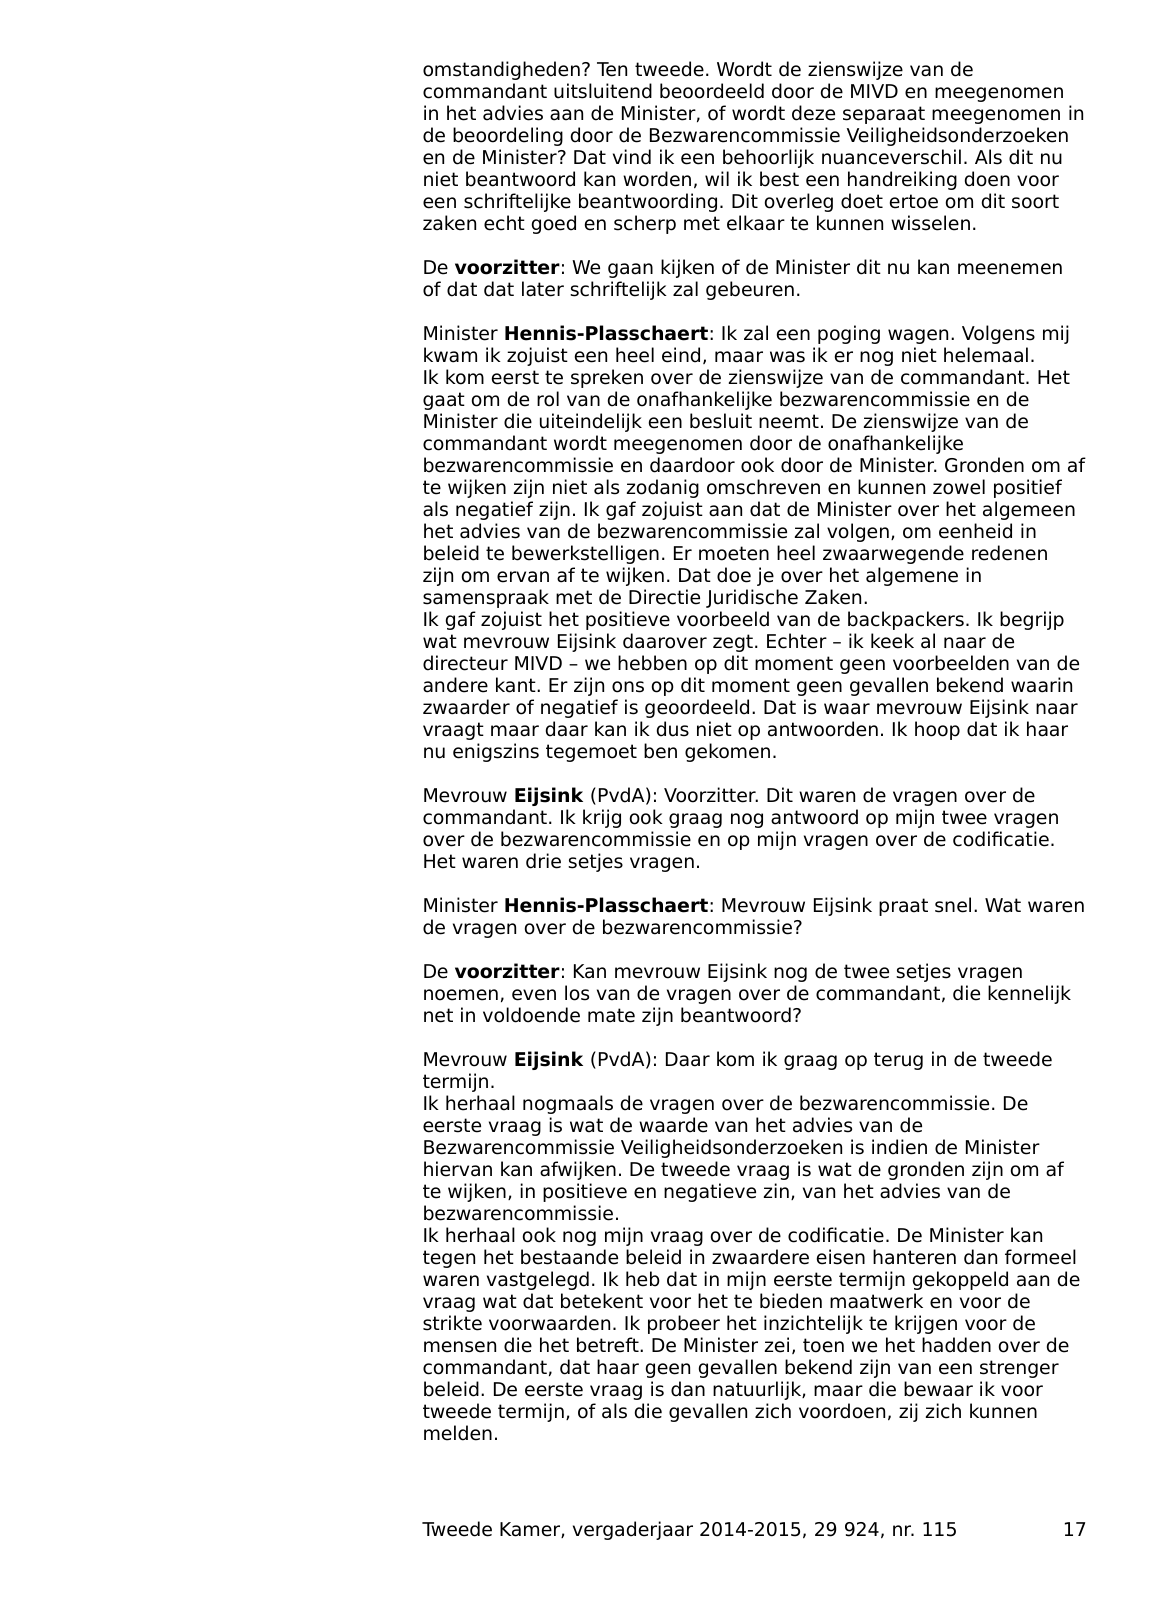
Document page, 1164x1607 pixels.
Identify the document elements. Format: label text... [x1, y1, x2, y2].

text Ik herhaal ook nog mijn vraag over de codificatie. De Minister kan tegen het bestaande beleid in zwaardere eisen hanteren dan formeel waren vastgelegd. Ik heb dat in mijn eerste termijn gekoppeld aan de vraag wat dat betekent voor het te bieden maatwerk en voor de strikte voorwaarden. Ik probeer het inzichtelijk te krijgen voor de mensen die het betreft. De Minister zei, toen we het hadden over de commandant, dat haar geen gevallen bekend zijn van een strenger beleid. De eerste vraag is dan natuurlijk, maar die bewaar ik voor tweede termijn, of als die gevallen zich voordoen, zij zich kunnen melden. [422, 1225, 1087, 1445]
text Minister Hennis-Plasschaert: Ik zal een poging wagen. Volgens mij kwam ik zojuist een heel eind, maar was ik er nog niet helemaal. [422, 323, 1087, 367]
text Mevrouw Eijsink (PvdA): Daar kom ik graag op terug in de tweede termijn. [422, 1049, 1087, 1093]
text Ik herhaal nogmaals de vragen over de bezwarencommissie. De eerste vraag is wat de waarde van het advies van de Bezwarencommissie Veiligheidsonderzoeken is indien de Minister hiervan kan afwijken. De tweede vraag is wat de gronden zijn om af te wijken, in positieve en negatieve zin, van het advies van de bezwarencommissie. [422, 1093, 1087, 1225]
text Ik gaf zojuist het positieve voorbeeld van de backpackers. Ik begrijp wat mevrouw Eijsink daarover zegt. Echter – ik keek al naar de directeur MIVD – we hebben op dit moment geen voorbeelden van de andere kant. Er zijn ons op dit moment geen gevallen bekend waarin zwaarder of negatief is geoordeeld. Dat is waar mevrouw Eijsink naar vraagt maar daar kan ik dus niet op antwoorden. Ik hoop dat ik haar nu enigszins tegemoet ben gekomen. [422, 609, 1087, 763]
text omstandigheden? Ten tweede. Wordt de zienswijze van de commandant uitsluitend beoordeeld door de MIVD en meegenomen in het advies aan de Minister, of wordt deze separaat meegenomen in de beoordeling door de Bezwarencommissie Veiligheidsonderzoeken en de Minister? Dat vind ik een behoorlijk nuanceverschil. Als dit nu niet beantwoord kan worden, wil ik best een handreiking doen voor een schriftelijke beantwoording. Dit overleg doet ertoe om dit soort zaken echt goed en scherp met elkaar te kunnen wisselen. [422, 59, 1087, 235]
text Mevrouw Eijsink (PvdA): Voorzitter. Dit waren de vragen over de commandant. Ik krijg ook graag nog antwoord op mijn twee vragen over de bezwarencommissie en op mijn vragen over de codificatie. Het waren drie setjes vragen. [422, 785, 1087, 873]
text De voorzitter: We gaan kijken of de Minister dit nu kan meenemen of dat dat later schriftelijk zal gebeuren. [422, 257, 1087, 301]
text Minister Hennis-Plasschaert: Mevrouw Eijsink praat snel. Wat waren de vragen over de bezwarencommissie? [422, 895, 1087, 939]
text De voorzitter: Kan mevrouw Eijsink nog de twee setjes vragen noemen, even los van de vragen over de commandant, die kennelijk net in voldoende mate zijn beantwoord? [422, 961, 1087, 1027]
text Ik kom eerst te spreken over de zienswijze van de commandant. Het gaat om de rol van de onafhankelijke bezwarencommissie en de Minister die uiteindelijk een besluit neemt. De zienswijze van de commandant wordt meegenomen door de onafhankelijke bezwarencommissie en daardoor ook door de Minister. Gronden om af te wijken zijn niet als zodanig omschreven en kunnen zowel positief als negatief zijn. Ik gaf zojuist aan dat de Minister over het algemeen het advies van de bezwarencommissie zal volgen, om eenheid in beleid te bewerkstelligen. Er moeten heel zwaarwegende redenen zijn om ervan af te wijken. Dat doe je over het algemene in samenspraak met de Directie Juridische Zaken. [422, 367, 1087, 609]
